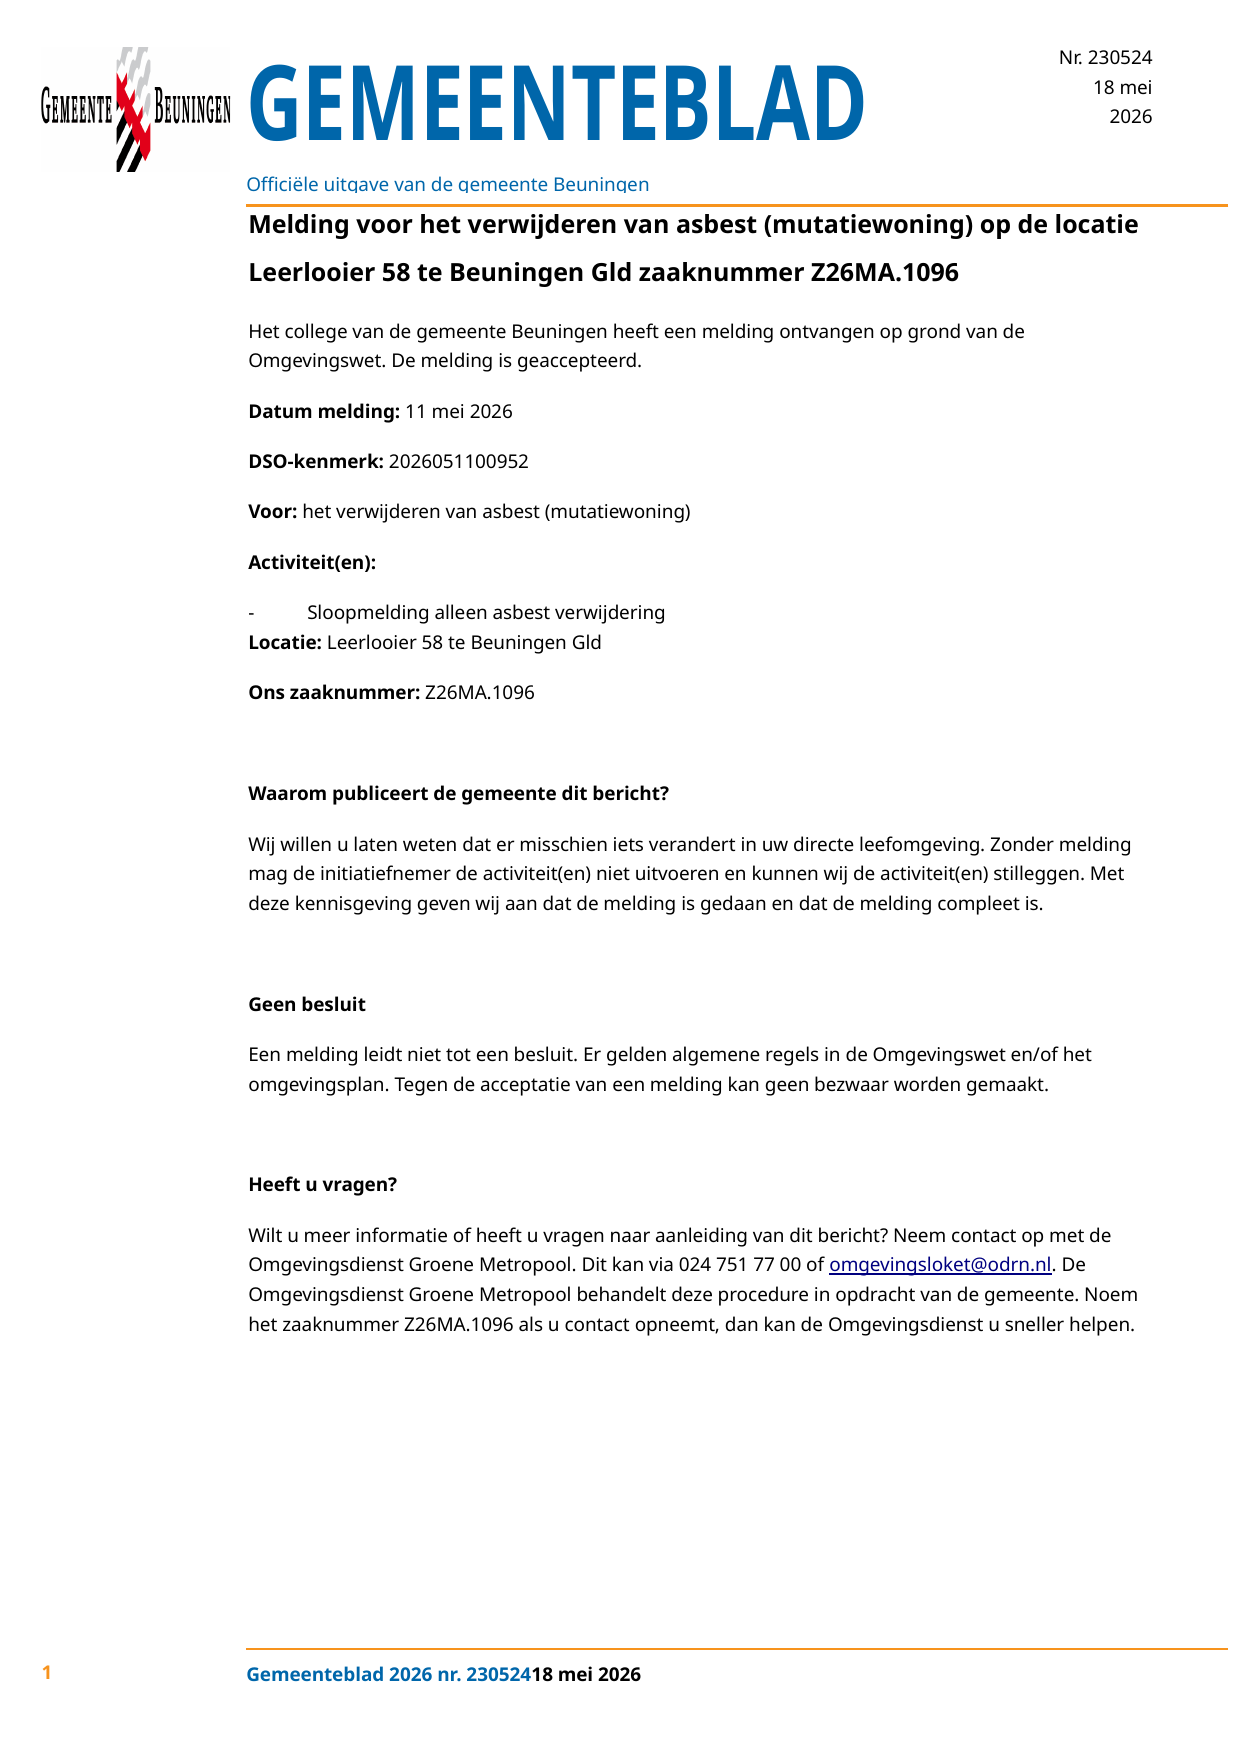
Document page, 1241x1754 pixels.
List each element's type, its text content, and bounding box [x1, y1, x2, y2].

text Locatie: Leerlooier 58 te Beuningen Gld [248, 629, 1152, 655]
text Voor: het verwijderen van asbest (mutatiewoning) [248, 499, 1152, 524]
text Ons zaaknummer: Z26MA.1096 [248, 679, 1152, 705]
text Heeft u vragen? [248, 1172, 1152, 1197]
list Sloopmelding alleen asbest verwijdering [248, 599, 1152, 625]
text Melding voor het verwijderen van asbest (mutatiewoning) op de locatie Leerlooier 58 te Beuningen Gld zaaknummer Z26MA.1096 [248, 207, 1152, 288]
text Een melding leidt niet tot een besluit. Er gelden algemene regels in de Omgevingswet en/of het omgevingsplan. Tegen de acceptatie van een melding kan geen bezwaar worden gemaakt. [248, 1041, 1152, 1097]
text DSO-kenmerk: 2026051100952 [248, 448, 1152, 474]
picture [41, 47, 231, 172]
text Geen besluit [248, 991, 1152, 1017]
text Waarom publiceert de gemeente dit bericht? [248, 780, 1152, 806]
text Wij willen u laten weten dat er misschien iets verandert in uw directe leefomgeving. Zonder melding mag de initiatiefnemer de activiteit(en) niet uitvoeren en kunnen wij de activiteit(en) stilleggen. Met deze kennisgeving geven wij aan dat de melding is gedaan en dat de melding compleet is. [248, 831, 1152, 916]
text Het college van de gemeente Beuningen heeft een melding ontvangen op grond van de Omgevingswet. De melding is geaccepteerd. [248, 318, 1152, 373]
text Activiteit(en): [248, 549, 1152, 575]
text Wilt u meer informatie of heeft u vragen naar aanleiding van dit bericht? Neem contact op met de Omgevingsdienst Groene Metropool. Dit kan via 024 751 77 00 of omgevingsloket@odrn.nl. De Omgevingsdienst Groene Metropool behandelt deze procedure in opdracht van de gemeente. Noem het zaaknummer Z26MA.1096 als u contact opneemt, dan kan de Omgevingsdienst u sneller helpen. [248, 1222, 1152, 1337]
text Datum melding: 11 mei 2026 [248, 398, 1152, 424]
